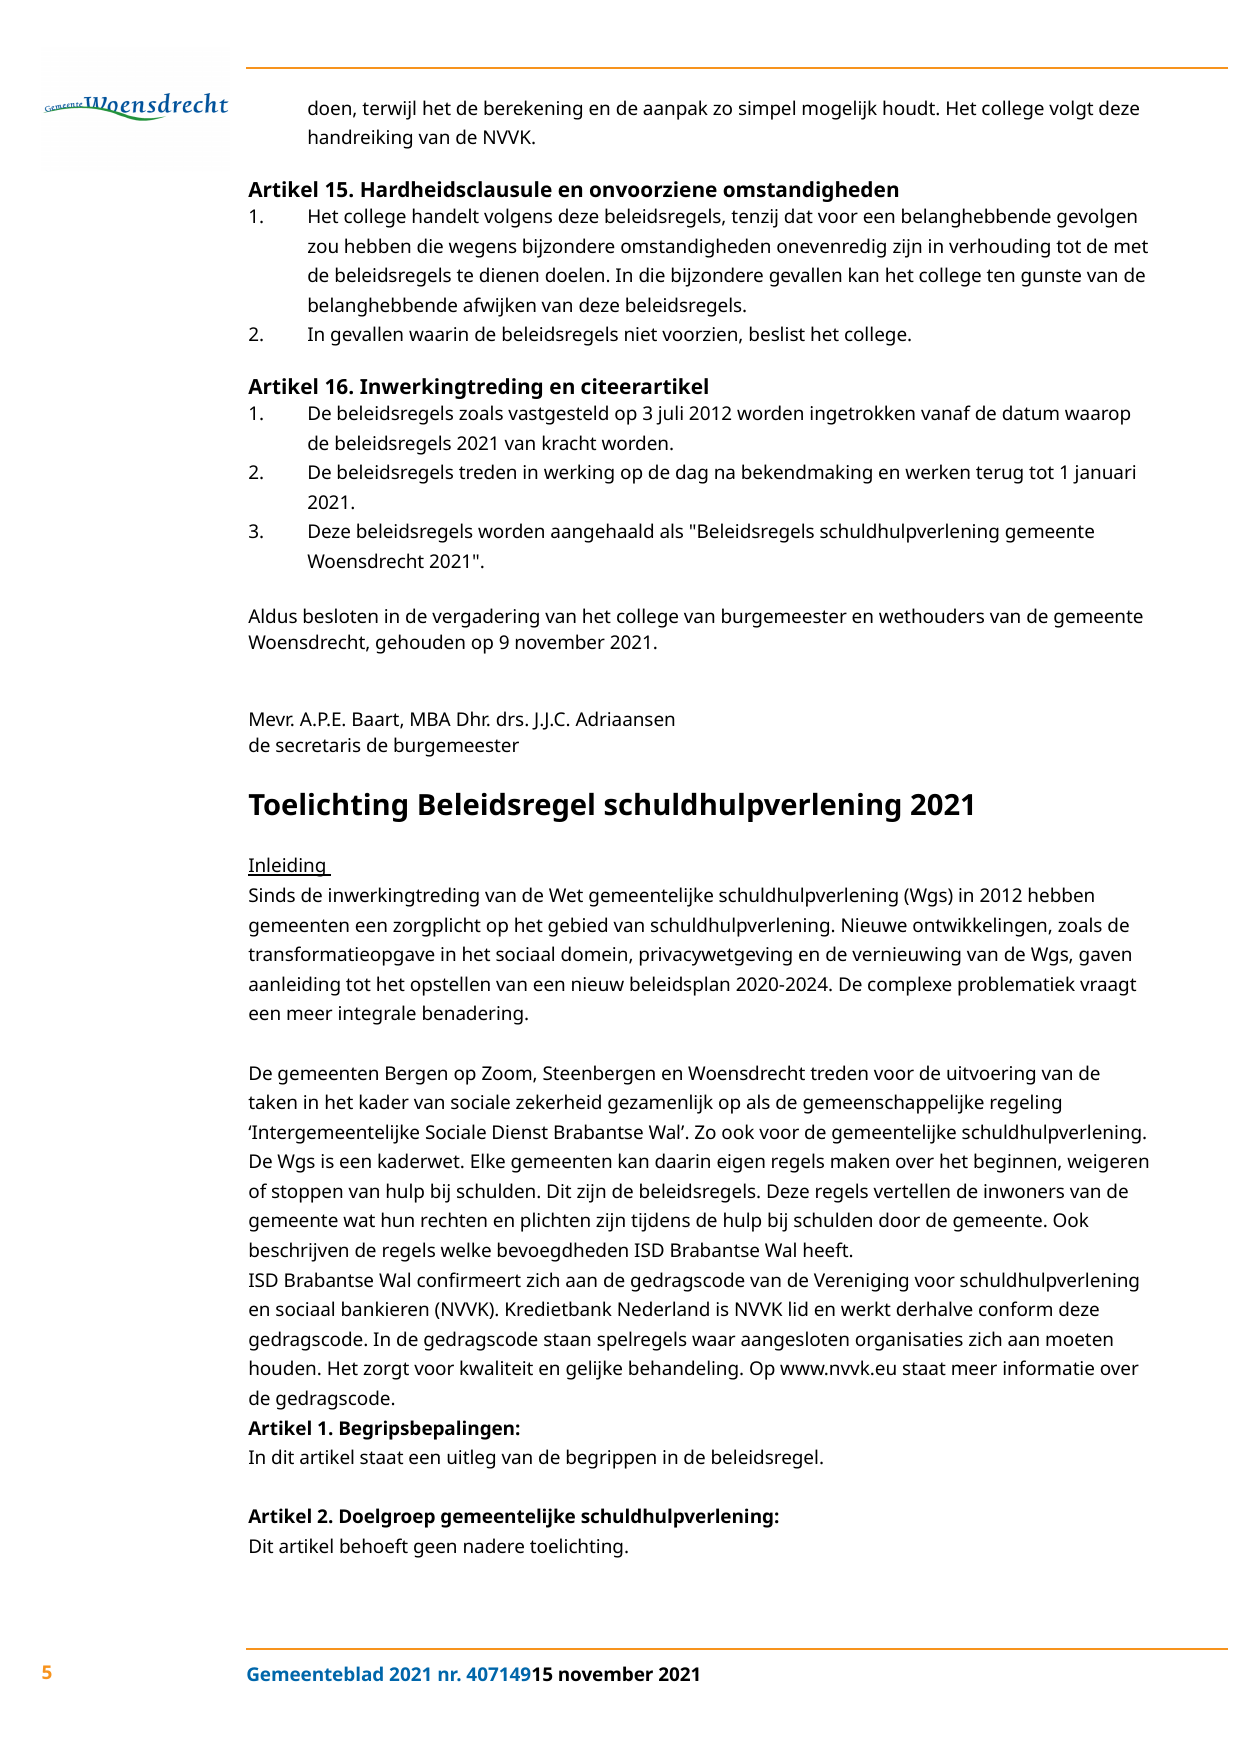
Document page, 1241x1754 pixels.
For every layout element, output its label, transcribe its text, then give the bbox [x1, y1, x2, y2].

text Inleiding [248, 853, 1152, 878]
list doen, terwijl het de berekening en de aanpak zo simpel mogelijk houdt. Het college volgt deze handreiking van de NVVK. [248, 95, 1152, 150]
picture [41, 47, 231, 172]
text Artikel 2. Doelgroep gemeentelijke schuldhulpverlening: [248, 1503, 1152, 1529]
text De gemeenten Bergen op Zoom, Steenbergen en Woensdrecht treden voor de uitvoering van de taken in het kader van sociale zekerheid gezamenlijk op als de gemeenschappelijke regeling ‘Intergemeentelijke Sociale Dienst Brabantse Wal’. Zo ook voor de gemeentelijke schuldhulpverlening. [248, 1060, 1152, 1144]
text ISD Brabantse Wal confirmeert zich aan de gedragscode van de Vereniging voor schuldhulpverlening en sociaal bankieren (NVVK). Kredietbank Nederland is NVVK lid en werkt derhalve conform deze gedragscode. In de gedragscode staan spelregels waar aangesloten organisaties zich aan moeten houden. Het zorgt voor kwaliteit en gelijke behandeling. Op www.nvvk.eu staat meer informatie over de gedragscode. [248, 1267, 1152, 1411]
text Mevr. A.P.E. Baart, MBA Dhr. drs. J.J.C. Adriaansen [248, 707, 1152, 732]
text Aldus besloten in de vergadering van het college van burgemeester en wethouders van de gemeente Woensdrecht, gehouden op 9 november 2021. [248, 604, 1152, 655]
text Dit artikel behoeft geen nadere toelichting. [248, 1533, 1152, 1559]
text Artikel 16. Inwerkingtreding en citeerartikel [248, 372, 1152, 400]
text de secretaris de burgemeester [248, 732, 1152, 758]
text De Wgs is een kaderwet. Elke gemeenten kan daarin eigen regels maken over het beginnen, weigeren of stoppen van hulp bij schulden. Dit zijn de beleidsregels. Deze regels vertellen de inwoners van de gemeente wat hun rechten en plichten zijn tijdens de hulp bij schulden door de gemeente. Ook beschrijven de regels welke bevoegdheden ISD Brabantse Wal heeft. [248, 1148, 1152, 1263]
text Sinds de inwerkingtreding van de Wet gemeentelijke schuldhulpverlening (Wgs) in 2012 hebben gemeenten een zorgplicht op het gebied van schuldhulpverlening. Nieuwe ontwikkelingen, zoals de transformatieopgave in het sociaal domein, privacywetgeving en de vernieuwing van de Wgs, gaven aanleiding tot het opstellen van een nieuw beleidsplan 2020-2024. De complexe problematiek vraagt een meer integrale benadering. [248, 882, 1152, 1026]
list In gevallen waarin de beleidsregels niet voorzien, beslist het college. [248, 322, 1152, 347]
list Deze beleidsregels worden aangehaald als "Beleidsregels schuldhulpverlening gemeente Woensdrecht 2021". [248, 519, 1152, 574]
text Artikel 15. Hardheidsclausule en onvoorziene omstandigheden [248, 175, 1152, 203]
list Het college handelt volgens deze beleidsregels, tenzij dat voor een belanghebbende gevolgen zou hebben die wegens bijzondere omstandigheden onevenredig zijn in verhouding tot de met de beleidsregels te dienen doelen. In die bijzondere gevallen kan het college ten gunste van de belanghebbende afwijken van deze beleidsregels. [248, 203, 1152, 318]
text Artikel 1. Begripsbepalingen: [248, 1415, 1152, 1440]
text Toelichting Beleidsregel schuldhulpverlening 2021 [248, 784, 1152, 823]
list De beleidsregels treden in werking op de dag na bekendmaking en werken terug tot 1 januari 2021. [248, 459, 1152, 515]
list De beleidsregels zoals vastgesteld op 3 juli 2012 worden ingetrokken vanaf de datum waarop de beleidsregels 2021 van kracht worden. [248, 400, 1152, 456]
text In dit artikel staat een uitleg van de begrippen in de beleidsregel. [248, 1444, 1152, 1470]
